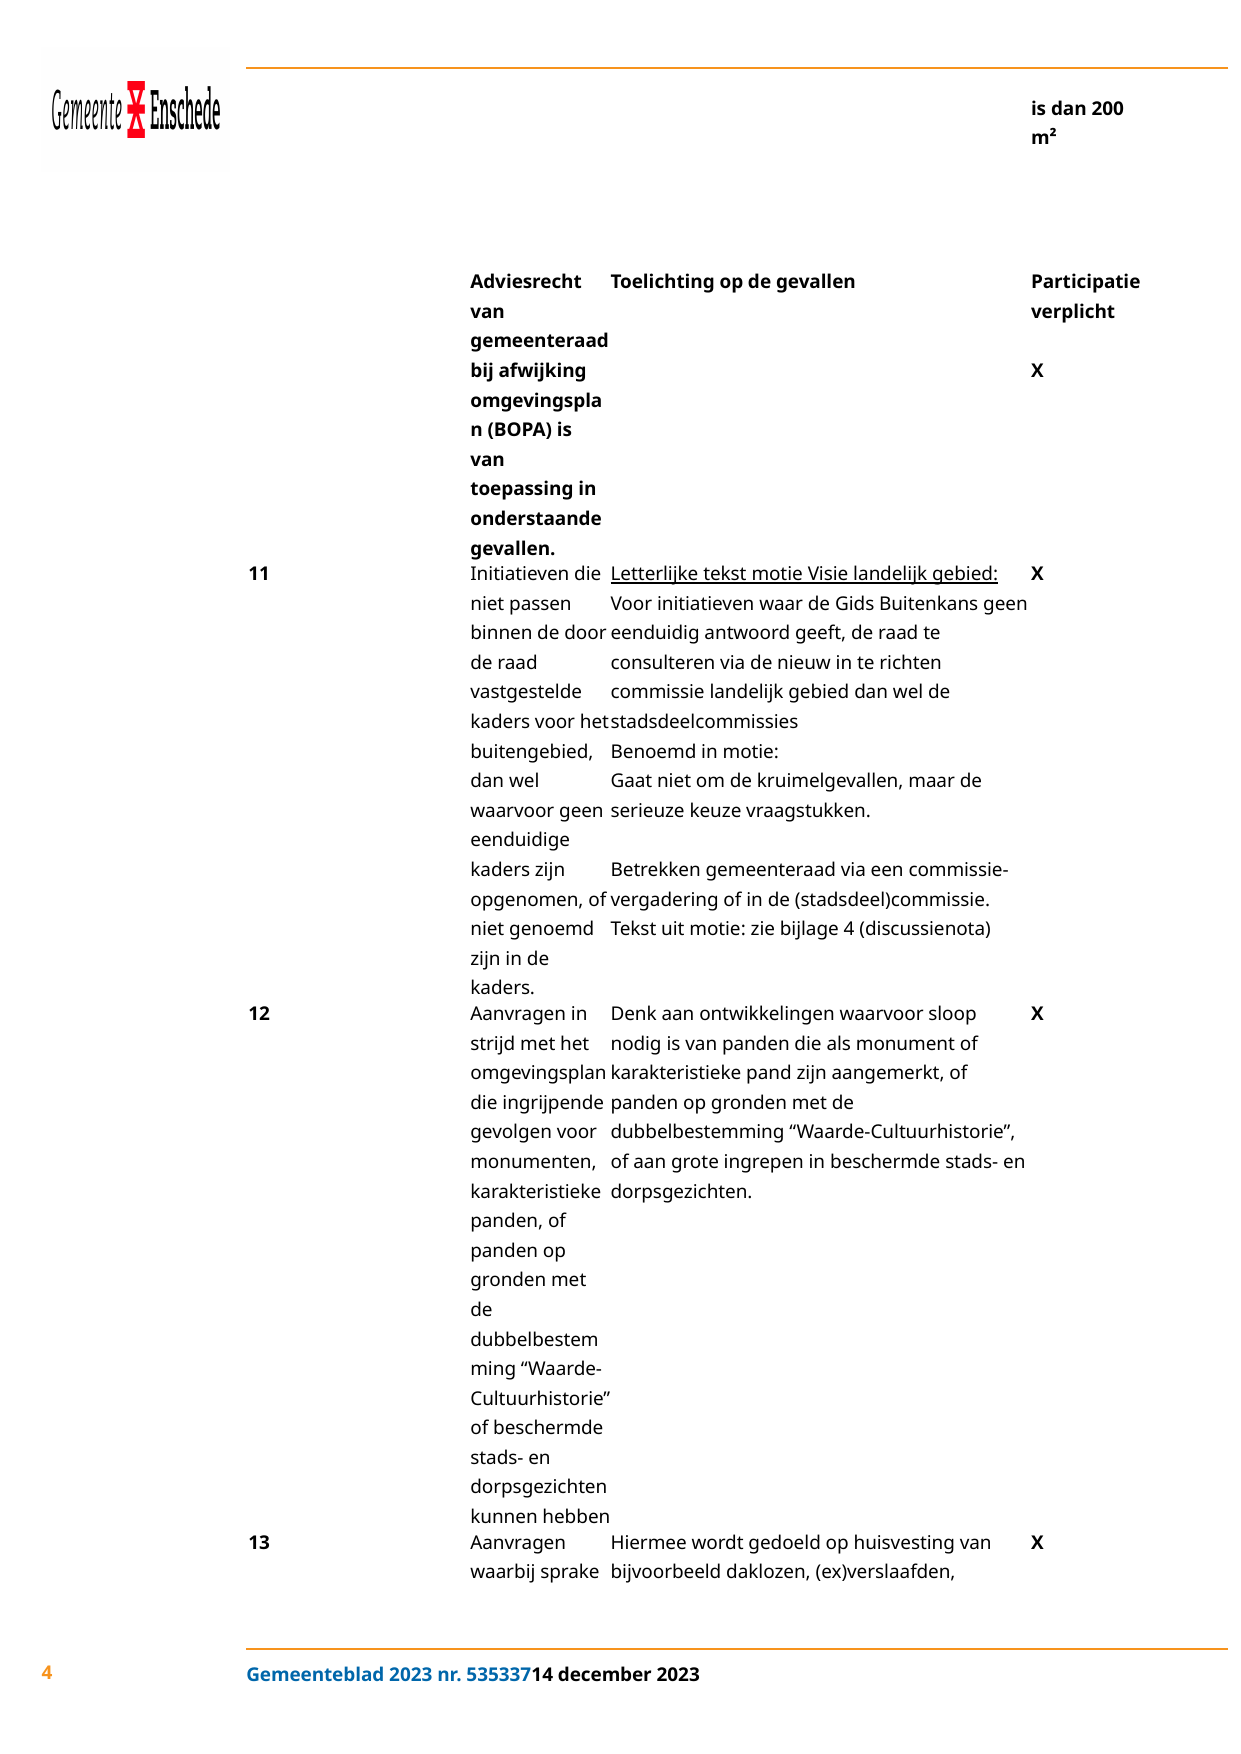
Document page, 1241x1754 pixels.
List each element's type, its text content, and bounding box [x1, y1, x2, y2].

picture [41, 47, 231, 172]
table_cell X [1031, 1000, 1152, 1529]
table_cell [248, 269, 470, 560]
table_cell Denk aan ontwikkelingen waarvoor sloop nodig is van panden die als monument of karakteristieke pand zijn aangemerkt, of panden op gronden met de dubbelbestemming “Waarde-Cultuurhistorie”, of aan grote ingrepen in beschermde stads- en dorpsgezichten. [610, 1000, 1031, 1529]
table_cell Aanvragen waarbij sprake [470, 1529, 610, 1584]
table_cell Toelichting op de gevallen [610, 269, 1031, 560]
table_cell 11 [248, 560, 470, 1000]
table_cell X [1031, 1529, 1152, 1584]
table_cell 13 [248, 1529, 470, 1584]
table_cell X [1031, 560, 1152, 1000]
table_cell [248, 95, 470, 268]
table_cell Aanvragen in strijd met het omgevingsplan die ingrijpende gevolgen voor monumenten, karakteristieke panden, of panden op gronden met de dubbelbestemming “Waarde-Cultuurhistorie” of beschermde stads- en dorpsgezichten kunnen hebben [470, 1000, 610, 1529]
table_cell Adviesrecht van gemeenteraad bij afwijking omgevingsplan (BOPA) is van toepassing in onderstaande gevallen. [470, 269, 610, 560]
table_cell Initiatieven die niet passen binnen de door de raad vastgestelde kaders voor het buitengebied, dan wel waarvoor geen eenduidige kaders zijn opgenomen, of niet genoemd zijn in de kaders. [470, 560, 610, 1000]
table_cell [470, 95, 610, 268]
table_cell Hiermee wordt gedoeld op huisvesting van bijvoorbeeld daklozen, (ex)verslaafden, [610, 1529, 1031, 1584]
table_cell Letterlijke tekst motie Visie landelijk gebied: Voor initiatieven waar de Gids Buitenkans geen eenduidig antwoord geeft, de raad te consulteren via de nieuw in te richten commissie landelijk gebied dan wel de stadsdeelcommissies Benoemd in motie: Gaat niet om de kruimelgevallen, maar de serieuze keuze vraagstukken. Betrekken gemeenteraad via een commissie-vergadering of in de (stadsdeel)commissie. Tekst uit motie: zie bijlage 4 (discussienota) [610, 560, 1031, 1000]
table_cell [610, 95, 1031, 268]
table_cell Participatie verplicht X [1031, 269, 1152, 560]
table_cell 12 [248, 1000, 470, 1529]
table_cell is dan 200 m² [1031, 95, 1152, 268]
